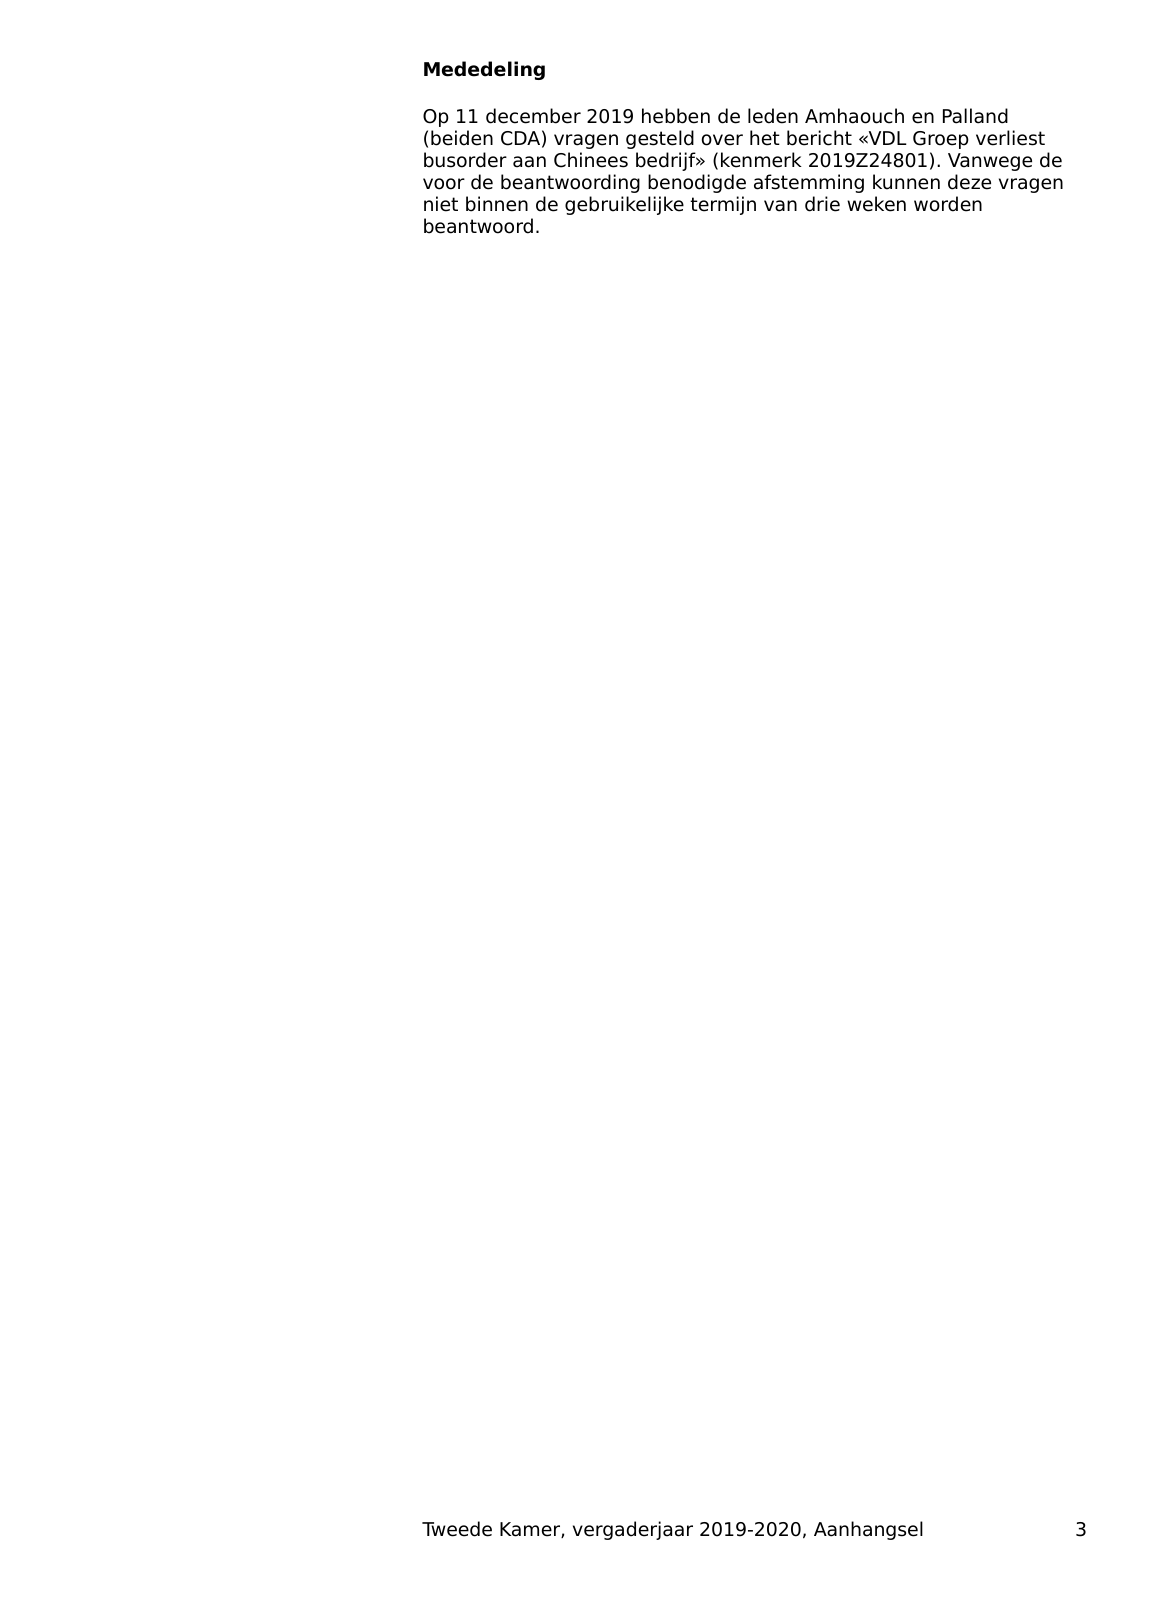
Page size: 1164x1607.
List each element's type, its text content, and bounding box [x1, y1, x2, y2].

subtitle Mededeling [422, 59, 1087, 81]
text Op 11 december 2019 hebben de leden Amhaouch en Palland (beiden CDA) vragen gesteld over het bericht «VDL Groep verliest busorder aan Chinees bedrijf» (kenmerk 2019Z24801). Vanwege de voor de beantwoording benodigde afstemming kunnen deze vragen niet binnen de gebruikelijke termijn van drie weken worden beantwoord. [422, 106, 1087, 238]
